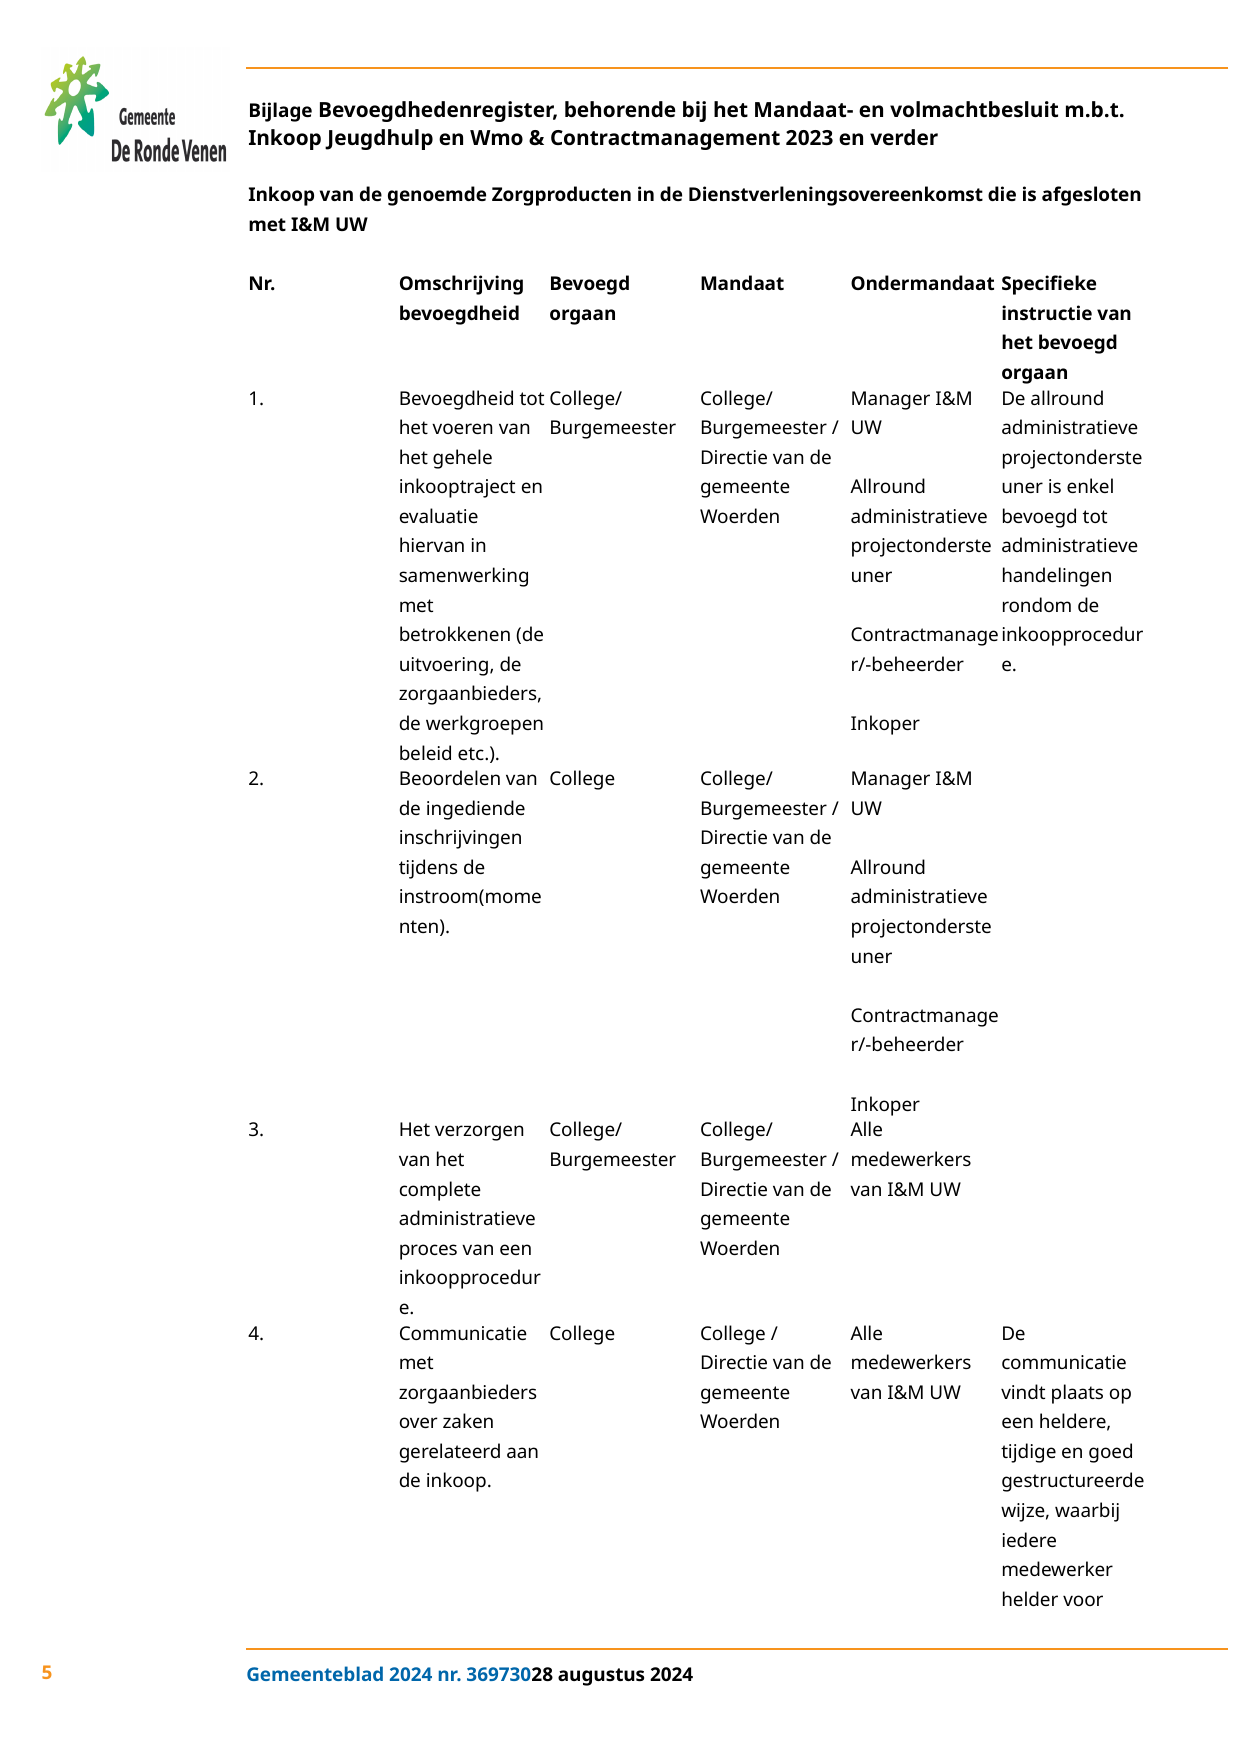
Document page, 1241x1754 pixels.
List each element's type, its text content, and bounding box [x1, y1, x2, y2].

table_cell De allround administratieve projectondersteuner is enkel bevoegd tot administratieve handelingen rondom de inkoopprocedure. [1001, 385, 1152, 765]
table_cell 4. [248, 1320, 398, 1612]
table_cell Beoordelen van de ingediende inschrijvingen tijdens de instroom(momenten). [399, 765, 549, 1117]
table_cell [1001, 765, 1152, 1117]
table_header Bevoegd orgaan [549, 270, 700, 385]
table_cell Communicatie met zorgaanbieders over zaken gerelateerd aan de inkoop. [399, 1320, 549, 1612]
table_cell Alle medewerkers van I&M UW [850, 1320, 1001, 1612]
table_cell [1001, 1117, 1152, 1320]
table_cell College [549, 765, 700, 1117]
text Bijlage Bevoegdhedenregister, behorende bij het Mandaat- en volmachtbesluit m.b.t. Inkoop Jeugdhulp en Wmo & Contractmanagement 2023 en verder [248, 95, 1152, 152]
table_header Nr. [248, 270, 398, 385]
table_cell College/ Burgemeester / Directie van de gemeente Woerden [700, 385, 850, 765]
table_header Specifieke instructie van het bevoegd orgaan [1001, 270, 1152, 385]
table_cell College / Directie van de gemeente Woerden [700, 1320, 850, 1612]
table_cell College/ Burgemeester / Directie van de gemeente Woerden [700, 1117, 850, 1320]
table_header Mandaat [700, 270, 850, 385]
table_cell College [549, 1320, 700, 1612]
table_header Omschrijving bevoegdheid [399, 270, 549, 385]
table_cell 3. [248, 1117, 398, 1320]
table_cell Het verzorgen van het complete administratieve proces van een inkoopprocedure. [399, 1117, 549, 1320]
table_cell Alle medewerkers van I&M UW [850, 1117, 1001, 1320]
table_cell Manager I&M UW Allround administratieve projectondersteuner Contractmanager/-beheerder Inkoper [850, 765, 1001, 1117]
text Inkoop van de genoemde Zorgproducten in de Dienstverleningsovereenkomst die is afgesloten met I&M UW [248, 181, 1152, 237]
table_cell College/ Burgemeester / Directie van de gemeente Woerden [700, 765, 850, 1117]
table_cell Bevoegdheid tot het voeren van het gehele inkooptraject en evaluatie hiervan in samenwerking met betrokkenen (de uitvoering, de zorgaanbieders, de werkgroepen beleid etc.). [399, 385, 549, 765]
table_cell College/ Burgemeester [549, 1117, 700, 1320]
table_header Ondermandaat [850, 270, 1001, 385]
table_cell Manager I&M UW Allround administratieve projectondersteuner Contractmanager/-beheerder Inkoper [850, 385, 1001, 765]
table_cell De communicatie vindt plaats op een heldere, tijdige en goed gestructureerde wijze, waarbij iedere medewerker helder voor [1001, 1320, 1152, 1612]
picture [41, 47, 231, 172]
table_cell 1. [248, 385, 398, 765]
table_cell 2. [248, 765, 398, 1117]
table_cell College/ Burgemeester [549, 385, 700, 765]
